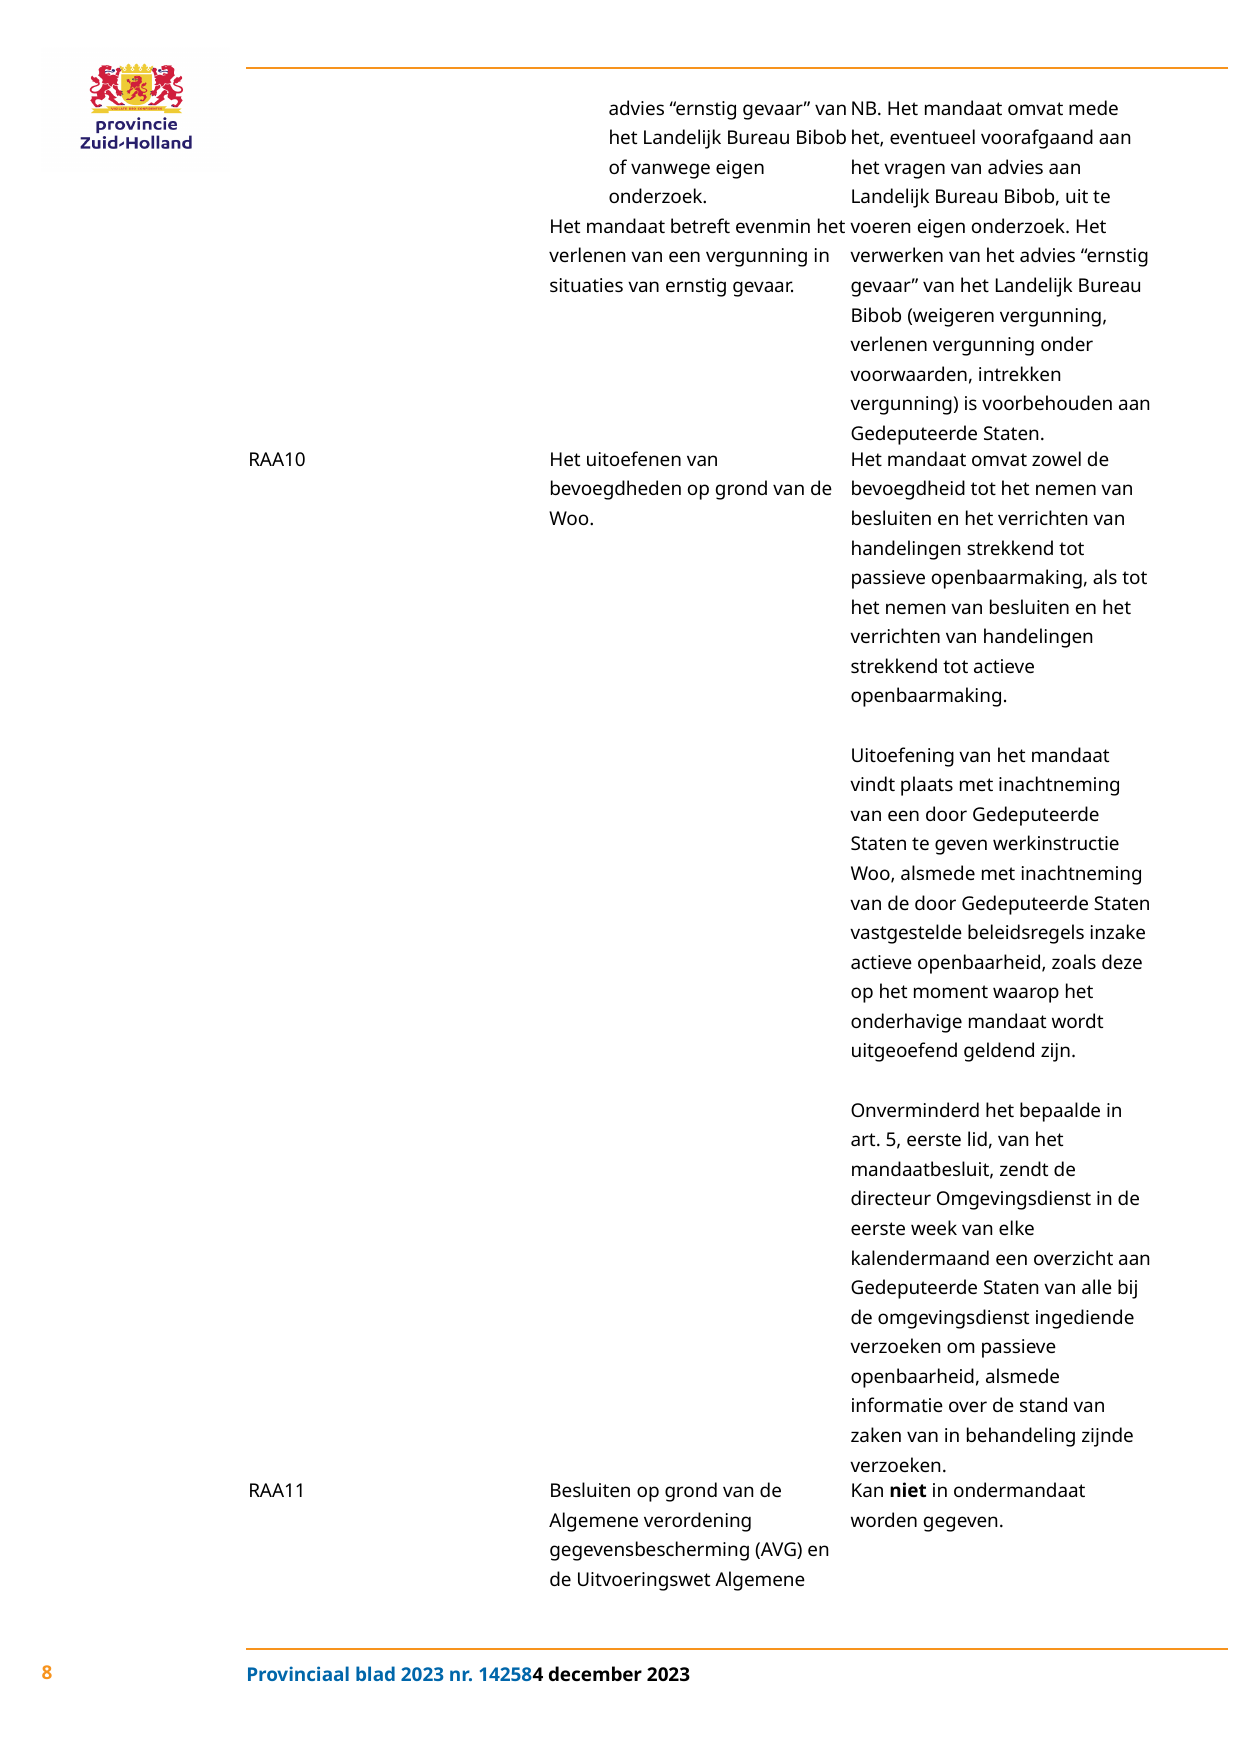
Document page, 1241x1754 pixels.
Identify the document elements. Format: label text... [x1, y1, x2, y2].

table_cell advies “ernstig gevaar” van het Landelijk Bureau Bibob of vanwege eigen onderzoek. Het mandaat betreft evenmin het verlenen van een vergunning in situaties van ernstig gevaar. [549, 95, 850, 446]
table_cell Het uitoefenen van bevoegdheden op grond van de Woo. [549, 446, 850, 1477]
table_cell NB. Het mandaat omvat mede het, eventueel voorafgaand aan het vragen van advies aan Landelijk Bureau Bibob, uit te voeren eigen onderzoek. Het verwerken van het advies “ernstig gevaar” van het Landelijk Bureau Bibob (weigeren vergunning, verlenen vergunning onder voorwaarden, intrekken vergunning) is voorbehouden aan Gedeputeerde Staten. [850, 95, 1152, 446]
table_cell [248, 95, 549, 446]
table_cell Besluiten op grond van de Algemene verordening gegevensbescherming (AVG) en de Uitvoeringswet Algemene [549, 1478, 850, 1592]
table_cell Het mandaat omvat zowel de bevoegdheid tot het nemen van besluiten en het verrichten van handelingen strekkend tot passieve openbaarmaking, als tot het nemen van besluiten en het verrichten van handelingen strekkend tot actieve openbaarmaking. Uitoefening van het mandaat vindt plaats met inachtneming van een door Gedeputeerde Staten te geven werkinstructie Woo, alsmede met inachtneming van de door Gedeputeerde Staten vastgestelde beleidsregels inzake actieve openbaarheid, zoals deze op het moment waarop het onderhavige mandaat wordt uitgeoefend geldend zijn. Onverminderd het bepaalde in art. 5, eerste lid, van het mandaatbesluit, zendt de directeur Omgevingsdienst in de eerste week van elke kalendermaand een overzicht aan Gedeputeerde Staten van alle bij de omgevingsdienst ingediende verzoeken om passieve openbaarheid, alsmede informatie over de stand van zaken van in behandeling zijnde verzoeken. [850, 446, 1152, 1477]
table_cell RAA10 [248, 446, 549, 1477]
table_cell RAA11 [248, 1478, 549, 1592]
table_cell Kan niet in ondermandaat worden gegeven. [850, 1478, 1152, 1592]
picture [41, 47, 231, 172]
